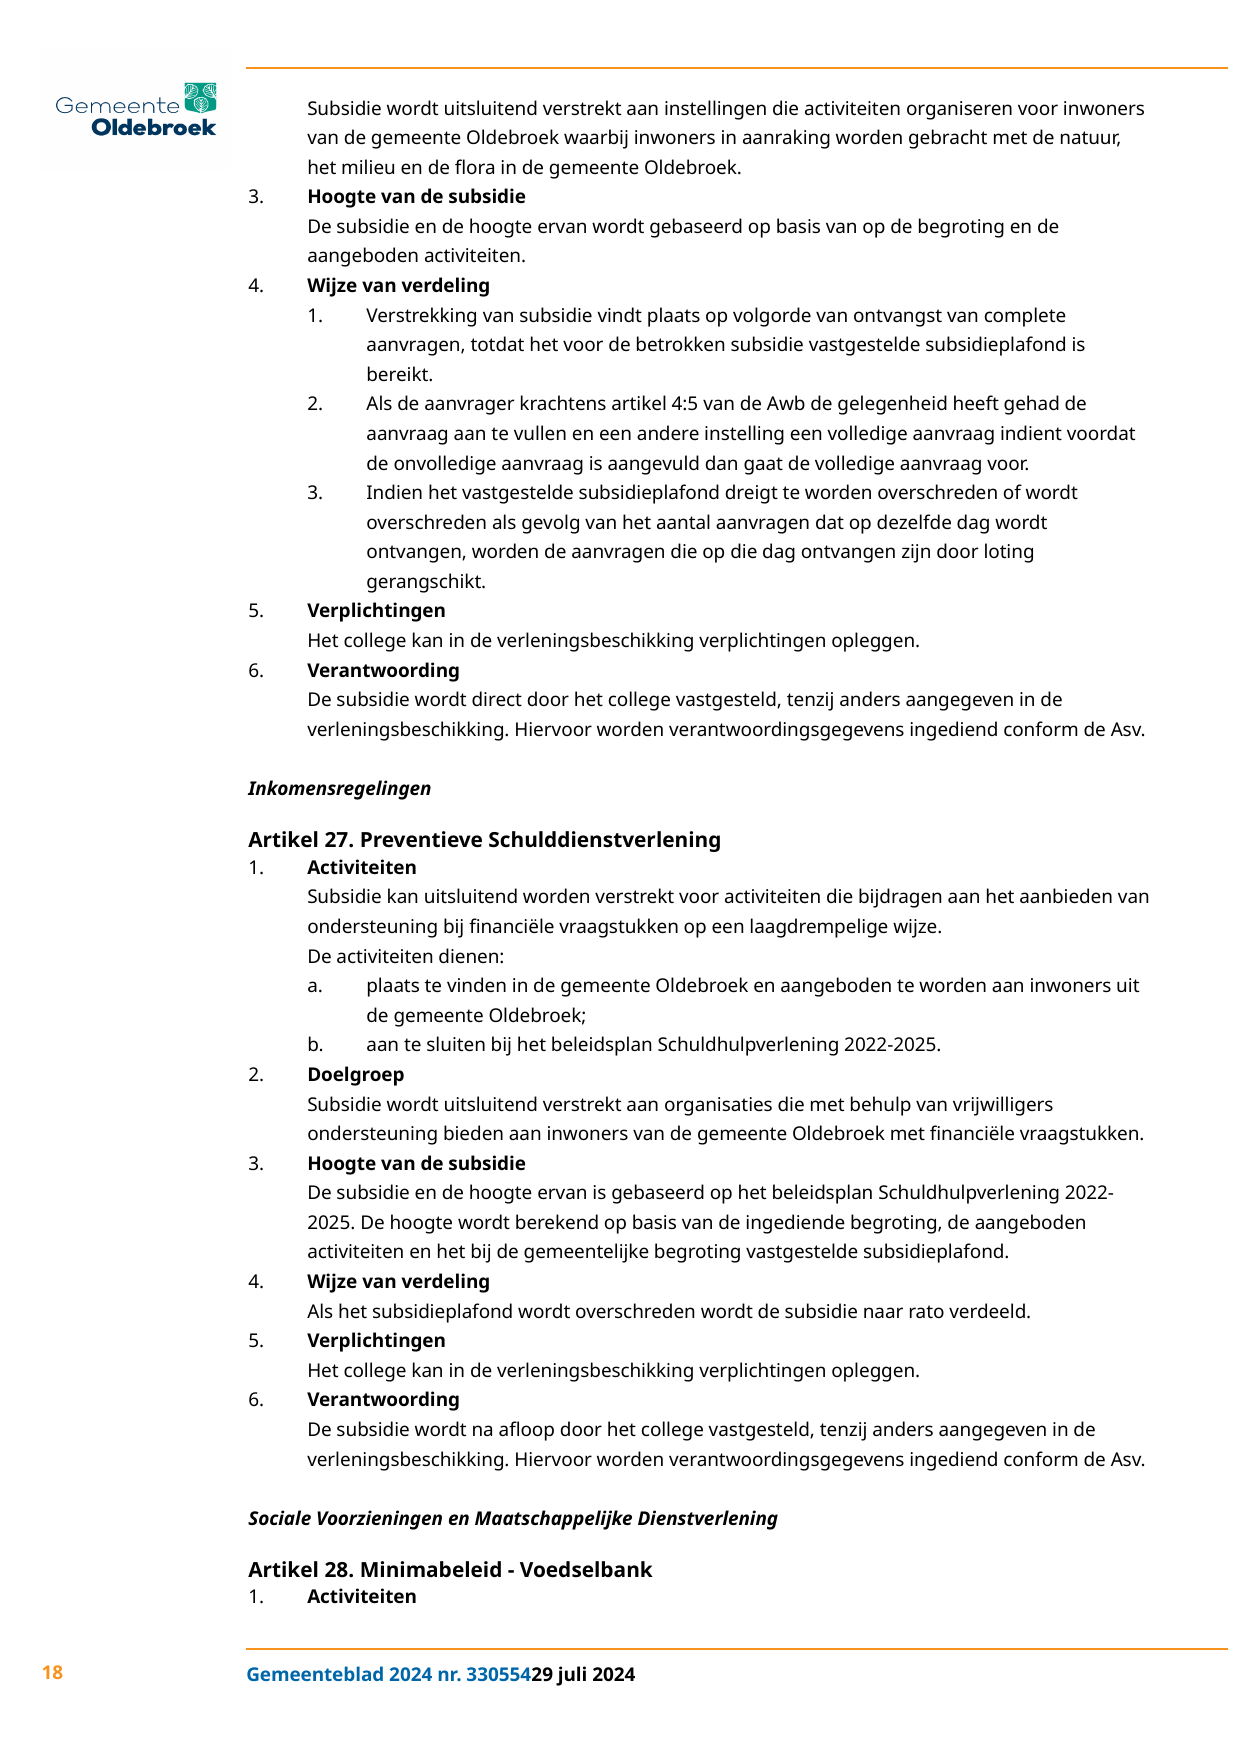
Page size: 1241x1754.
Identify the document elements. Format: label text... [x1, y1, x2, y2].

picture [41, 47, 231, 172]
text Artikel 27. Preventieve Schulddienstverlening [248, 826, 1152, 854]
list Verstrekking van subsidie vindt plaats op volgorde van ontvangst van complete aanvragen, totdat het voor de betrokken subsidie vastgestelde subsidieplafond is bereikt. [307, 302, 1152, 387]
list Het college kan in de verleningsbeschikking verplichtingen opleggen. [248, 627, 1152, 653]
list plaats te vinden in de gemeente Oldebroek en aangeboden te worden aan inwoners uit de gemeente Oldebroek; [307, 972, 1152, 1028]
list Hoogte van de subsidie [248, 183, 1152, 209]
list De subsidie en de hoogte ervan wordt gebaseerd op basis van op de begroting en de aangeboden activiteiten. [248, 213, 1152, 268]
list Het college kan in de verleningsbeschikking verplichtingen opleggen. [248, 1357, 1152, 1383]
list De subsidie en de hoogte ervan is gebaseerd op het beleidsplan Schuldhulpverlening 2022-2025. De hoogte wordt berekend op basis van de ingediende begroting, de aangeboden activiteiten en het bij de gemeentelijke begroting vastgestelde subsidieplafond. [248, 1179, 1152, 1264]
list Wijze van verdeling [248, 272, 1152, 298]
list Subsidie wordt uitsluitend verstrekt aan organisaties die met behulp van vrijwilligers ondersteuning bieden aan inwoners van de gemeente Oldebroek met financiële vraagstukken. [248, 1091, 1152, 1146]
list De subsidie wordt na afloop door het college vastgesteld, tenzij anders aangegeven in de verleningsbeschikking. Hiervoor worden verantwoordingsgegevens ingediend conform de Asv. [248, 1416, 1152, 1471]
list Verplichtingen [248, 598, 1152, 623]
list aan te sluiten bij het beleidsplan Schuldhulpverlening 2022-2025. [307, 1032, 1152, 1057]
list Indien het vastgestelde subsidieplafond dreigt te worden overschreden of wordt overschreden als gevolg van het aantal aanvragen dat op dezelfde dag wordt ontvangen, worden de aanvragen die op die dag ontvangen zijn door loting gerangschikt. [307, 479, 1152, 594]
list Verantwoording [248, 657, 1152, 683]
list Verantwoording [248, 1387, 1152, 1412]
list Activiteiten [248, 1584, 1152, 1609]
list Subsidie wordt uitsluitend verstrekt aan instellingen die activiteiten organiseren voor inwoners van de gemeente Oldebroek waarbij inwoners in aanraking worden gebracht met de natuur, het milieu en de flora in de gemeente Oldebroek. [248, 95, 1152, 180]
list Als het subsidieplafond wordt overschreden wordt de subsidie naar rato verdeeld. [248, 1298, 1152, 1323]
text Artikel 28. Minimabeleid - Voedselbank [248, 1555, 1152, 1584]
list Wijze van verdeling [248, 1268, 1152, 1294]
text Inkomensregelingen [248, 775, 1152, 801]
list Doelgroep [248, 1061, 1152, 1087]
list Activiteiten [248, 854, 1152, 880]
list Subsidie kan uitsluitend worden verstrekt voor activiteiten die bijdragen aan het aanbieden van ondersteuning bij financiële vraagstukken op een laagdrempelige wijze. [248, 884, 1152, 939]
text Sociale Voorzieningen en Maatschappelijke Dienstverlening [248, 1505, 1152, 1531]
list De activiteiten dienen: [248, 943, 1152, 968]
list De subsidie wordt direct door het college vastgesteld, tenzij anders aangegeven in de verleningsbeschikking. Hiervoor worden verantwoordingsgegevens ingediend conform de Asv. [248, 686, 1152, 742]
list Verplichtingen [248, 1327, 1152, 1353]
list Hoogte van de subsidie [248, 1150, 1152, 1176]
list Als de aanvrager krachtens artikel 4:5 van de Awb de gelegenheid heeft gehad de aanvraag aan te vullen en een andere instelling een volledige aanvraag indient voordat de onvolledige aanvraag is aangevuld dan gaat de volledige aanvraag voor. [307, 391, 1152, 476]
